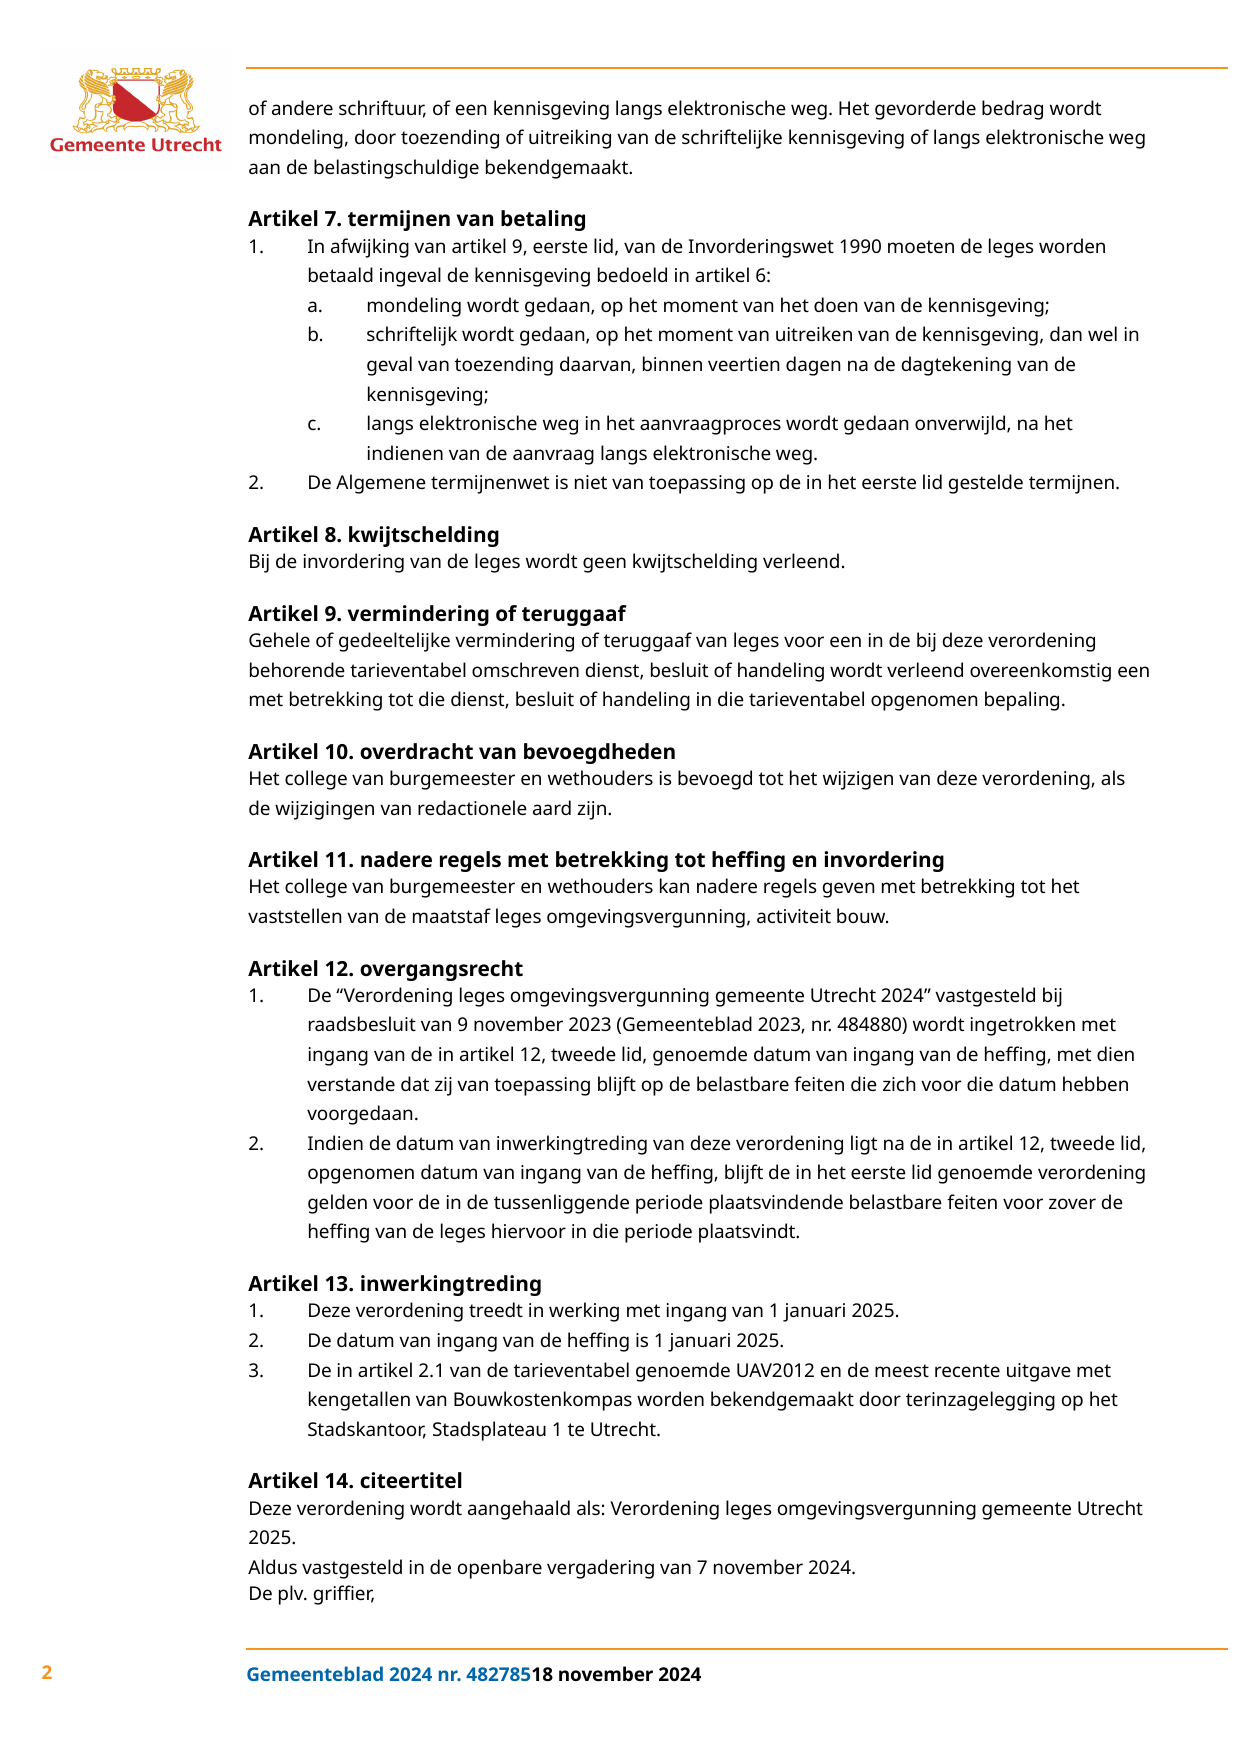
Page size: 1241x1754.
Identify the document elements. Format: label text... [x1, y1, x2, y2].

list De datum van ingang van de heffing is 1 januari 2025. [248, 1327, 1152, 1353]
text Artikel 10. overdracht van bevoegdheden [248, 737, 1152, 765]
text Artikel 11. nadere regels met betrekking tot heffing en invordering [248, 845, 1152, 874]
list Indien de datum van inwerkingtreding van deze verordening ligt na de in artikel 12, tweede lid, opgenomen datum van ingang van de heffing, blijft de in het eerste lid genoemde verordening gelden voor de in de tussenliggende periode plaatsvindende belastbare feiten voor zover de heffing van de leges hiervoor in die periode plaatsvindt. [248, 1130, 1152, 1244]
list Deze verordening treedt in werking met ingang van 1 januari 2025. [248, 1298, 1152, 1323]
list langs elektronische weg in het aanvraagproces wordt gedaan onverwijld, na het indienen van de aanvraag langs elektronische weg. [307, 410, 1152, 466]
text De plv. griffier, [248, 1580, 1152, 1605]
picture [41, 47, 231, 172]
text Artikel 8. kwijtschelding [248, 520, 1152, 548]
text Artikel 7. termijnen van betaling [248, 204, 1152, 233]
text Het college van burgemeester en wethouders kan nadere regels geven met betrekking tot het vaststellen van de maatstaf leges omgevingsvergunning, activiteit bouw. [248, 874, 1152, 929]
text of andere schriftuur, of een kennisgeving langs elektronische weg. Het gevorderde bedrag wordt mondeling, door toezending of uitreiking van de schriftelijke kennisgeving of langs elektronische weg aan de belastingschuldige bekendgemaakt. [248, 95, 1152, 180]
text Artikel 12. overgangsrecht [248, 954, 1152, 982]
list De “Verordening leges omgevingsvergunning gemeente Utrecht 2024” vastgesteld bij raadsbesluit van 9 november 2023 (Gemeenteblad 2023, nr. 484880) wordt ingetrokken met ingang van de in artikel 12, tweede lid, genoemde datum van ingang van de heffing, met dien verstande dat zij van toepassing blijft op de belastbare feiten die zich voor die datum hebben voorgedaan. [248, 982, 1152, 1126]
text Gehele of gedeeltelijke vermindering of teruggaaf van leges voor een in de bij deze verordening behorende tarieventabel omschreven dienst, besluit of handeling wordt verleend overeenkomstig een met betrekking tot die dienst, besluit of handeling in die tarieventabel opgenomen bepaling. [248, 627, 1152, 712]
text Het college van burgemeester en wethouders is bevoegd tot het wijzigen van deze verordening, als de wijzigingen van redactionele aard zijn. [248, 765, 1152, 821]
text Artikel 14. citeertitel [248, 1466, 1152, 1495]
list mondeling wordt gedaan, op het moment van het doen van de kennisgeving; [307, 292, 1152, 318]
list schriftelijk wordt gedaan, op het moment van uitreiken van de kennisgeving, dan wel in geval van toezending daarvan, binnen veertien dagen na de dagtekening van de kennisgeving; [307, 322, 1152, 406]
text Artikel 13. inwerkingtreding [248, 1269, 1152, 1298]
list De in artikel 2.1 van de tarieventabel genoemde UAV2012 en de meest recente uitgave met kengetallen van Bouwkostenkompas worden bekendgemaakt door terinzagelegging op het Stadskantoor, Stadsplateau 1 te Utrecht. [248, 1357, 1152, 1442]
list De Algemene termijnenwet is niet van toepassing op de in het eerste lid gestelde termijnen. [248, 469, 1152, 495]
text Bij de invordering van de leges wordt geen kwijtschelding verleend. [248, 548, 1152, 574]
list In afwijking van artikel 9, eerste lid, van de Invorderingswet 1990 moeten de leges worden betaald ingeval de kennisgeving bedoeld in artikel 6: [248, 233, 1152, 288]
text Deze verordening wordt aangehaald als: Verordening leges omgevingsvergunning gemeente Utrecht 2025. [248, 1495, 1152, 1550]
text Aldus vastgesteld in de openbare vergadering van 7 november 2024. [248, 1554, 1152, 1580]
text Artikel 9. vermindering of teruggaaf [248, 599, 1152, 627]
